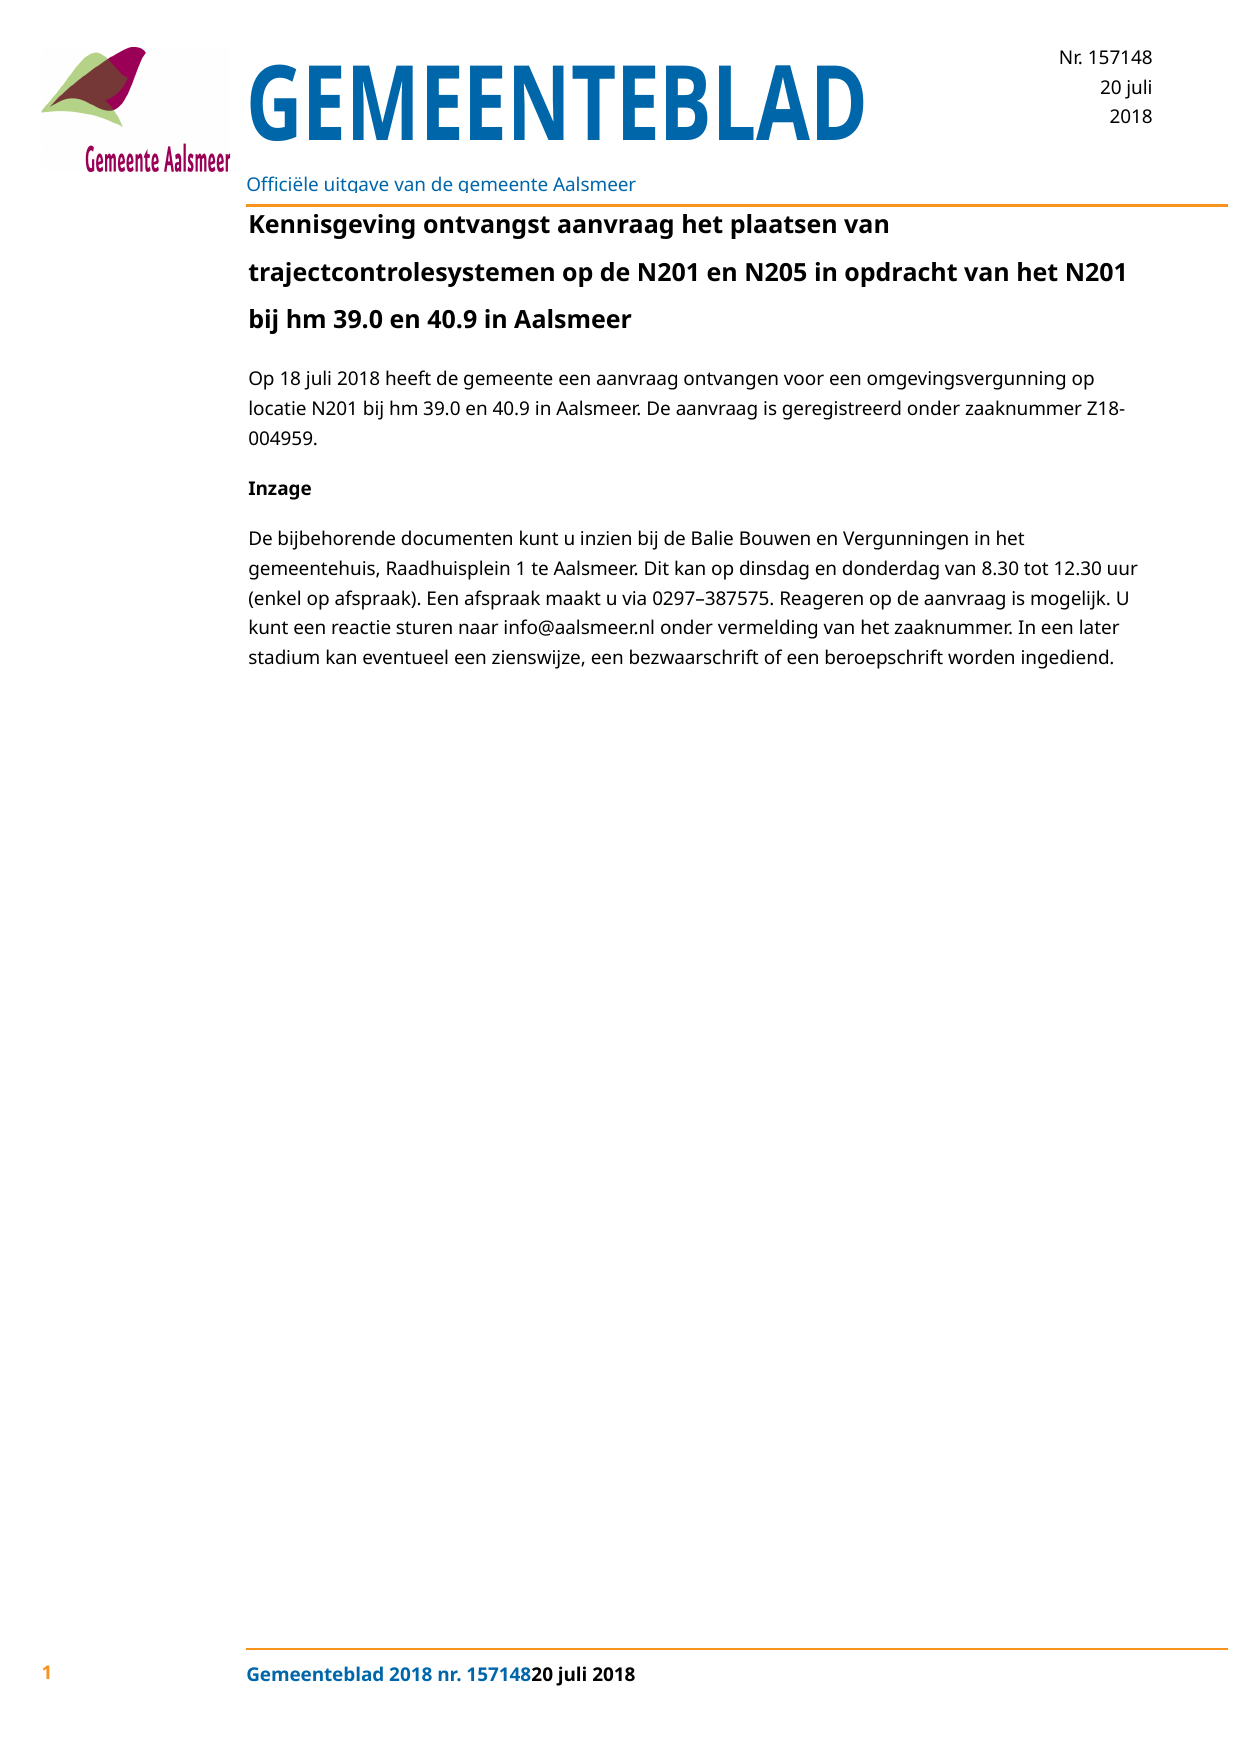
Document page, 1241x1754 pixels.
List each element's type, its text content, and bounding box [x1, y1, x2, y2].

picture [41, 47, 231, 172]
text Op 18 juli 2018 heeft de gemeente een aanvraag ontvangen voor een omgevingsvergunning op locatie N201 bij hm 39.0 en 40.9 in Aalsmeer. De aanvraag is geregistreerd onder zaaknummer Z18-004959. [248, 366, 1152, 450]
text Kennisgeving ontvangst aanvraag het plaatsen van trajectcontrolesystemen op de N201 en N205 in opdracht van het N201 bij hm 39.0 en 40.9 in Aalsmeer [248, 207, 1152, 336]
text De bijbehorende documenten kunt u inzien bij de Balie Bouwen en Vergunningen in het gemeentehuis, Raadhuisplein 1 te Aalsmeer. Dit kan op dinsdag en donderdag van 8.30 tot 12.30 uur (enkel op afspraak). Een afspraak maakt u via 0297–387575. Reageren op de aanvraag is mogelijk. U kunt een reactie sturen naar info@aalsmeer.nl onder vermelding van het zaaknummer. In een later stadium kan eventueel een zienswijze, een bezwaarschrift of een beroepschrift worden ingediend. [248, 526, 1152, 669]
text Inzage [248, 475, 1152, 501]
